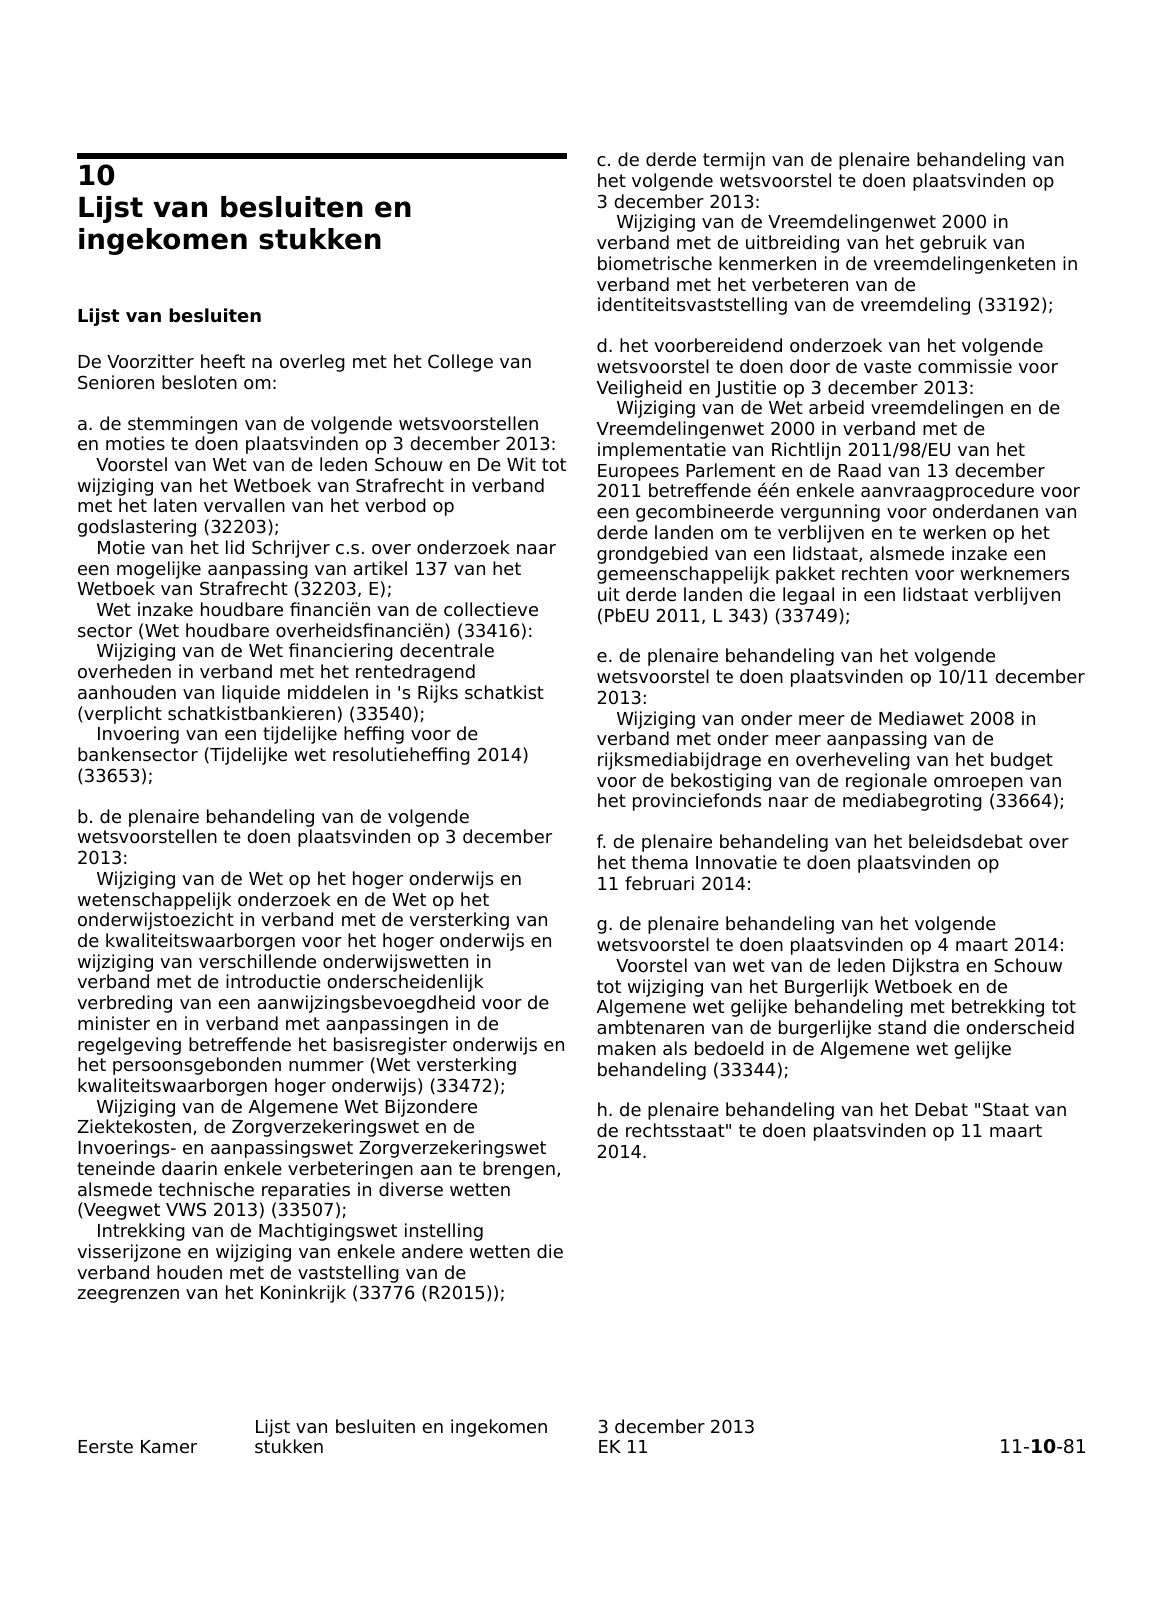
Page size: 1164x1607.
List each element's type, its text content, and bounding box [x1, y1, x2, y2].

text Wet inzake houdbare financiën van de collectieve sector (Wet houdbare overheidsfinanciën) (33416): [77, 600, 567, 641]
text Motie van het lid Schrijver c.s. over onderzoek naar een mogelijke aanpassing van artikel 137 van het Wetboek van Strafrecht (32203, E); [77, 538, 567, 600]
text Wijziging van de Wet op het hoger onderwijs en wetenschappelijk onderzoek en de Wet op het onderwijstoezicht in verband met de versterking van de kwaliteitswaarborgen voor het hoger onderwijs en wijziging van verschillende onderwijswetten in verband met de introductie onderscheidenlijk verbreding van een aanwijzingsbevoegdheid voor de minister en in verband met aanpassingen in de regelgeving betreffende het basisregister onderwijs en het persoonsgebonden nummer (Wet versterking kwaliteitswaarborgen hoger onderwijs) (33472); [77, 869, 567, 1097]
text g. de plenaire behandeling van het volgende wetsvoorstel te doen plaatsvinden op 4 maart 2014: [596, 914, 1087, 956]
text b. de plenaire behandeling van de volgende wetsvoorstellen te doen plaatsvinden op 3 december 2013: [77, 806, 567, 869]
text Voorstel van Wet van de leden Schouw en De Wit tot wijziging van het Wetboek van Strafrecht in verband met het laten vervallen van het verbod op godslastering (32203); [77, 455, 567, 538]
text Wijziging van de Wet financiering decentrale overheden in verband met het rentedragend aanhouden van liquide middelen in 's Rijks schatkist (verplicht schatkistbankieren) (33540); [77, 641, 567, 724]
text Voorstel van wet van de leden Dijkstra en Schouw tot wijziging van het Burgerlijk Wetboek en de Algemene wet gelijke behandeling met betrekking tot ambtenaren van de burgerlijke stand die onderscheid maken als bedoeld in de Algemene wet gelijke behandeling (33344); [596, 956, 1087, 1080]
text Wijziging van de Vreemdelingenwet 2000 in verband met de uitbreiding van het gebruik van biometrische kenmerken in de vreemdelingenketen in verband met het verbeteren van de identiteitsvaststelling van de vreemdeling (33192); [596, 212, 1087, 316]
text Wijziging van de Wet arbeid vreemdelingen en de Vreemdelingenwet 2000 in verband met de implementatie van Richtlijn 2011/98/EU van het Europees Parlement en de Raad van 13 december 2011 betreffende één enkele aanvraagprocedure voor een gecombineerde vergunning voor onderdanen van derde landen om te verblijven en te werken op het grondgebied van een lidstaat, alsmede inzake een gemeenschappelijk pakket rechten voor werknemers uit derde landen die legaal in een lidstaat verblijven (PbEU 2011, L 343) (33749); [596, 398, 1087, 626]
title 10 Lijst van besluiten en ingekomen stukken [77, 159, 567, 256]
text h. de plenaire behandeling van het Debat "Staat van de rechtsstaat" te doen plaatsvinden op 11 maart 2014. [596, 1100, 1087, 1162]
text a. de stemmingen van de volgende wetsvoorstellen en moties te doen plaatsvinden op 3 december 2013: [77, 413, 567, 455]
text d. het voorbereidend onderzoek van het volgende wetsvoorstel te doen door de vaste commissie voor Veiligheid en Justitie op 3 december 2013: [596, 336, 1087, 398]
text Wijziging van de Algemene Wet Bijzondere Ziektekosten, de Zorgverzekeringswet en de Invoerings- en aanpassingswet Zorgverzekeringswet teneinde daarin enkele verbeteringen aan te brengen, alsmede technische reparaties in diverse wetten (Veegwet VWS 2013) (33507); [77, 1097, 567, 1221]
subtitle Lijst van besluiten [77, 306, 567, 327]
text f. de plenaire behandeling van het beleidsdebat over het thema Innovatie te doen plaatsvinden op 11 februari 2014: [596, 832, 1087, 894]
text De Voorzitter heeft na overleg met het College van Senioren besloten om: [77, 352, 567, 393]
text Invoering van een tijdelijke heffing voor de bankensector (Tijdelijke wet resolutieheffing 2014) (33653); [77, 724, 567, 786]
text Intrekking van de Machtigingswet instelling visserijzone en wijziging van enkele andere wetten die verband houden met de vaststelling van de zeegrenzen van het Koninkrijk (33776 (R2015)); [77, 1221, 567, 1304]
text Wijziging van onder meer de Mediawet 2008 in verband met onder meer aanpassing van de rijksmediabijdrage en overheveling van het budget voor de bekostiging van de regionale omroepen van het provinciefonds naar de mediabegroting (33664); [596, 708, 1087, 812]
text e. de plenaire behandeling van het volgende wetsvoorstel te doen plaatsvinden op 10/11 december 2013: [596, 646, 1087, 708]
text c. de derde termijn van de plenaire behandeling van het volgende wetsvoorstel te doen plaatsvinden op 3 december 2013: [596, 150, 1087, 212]
